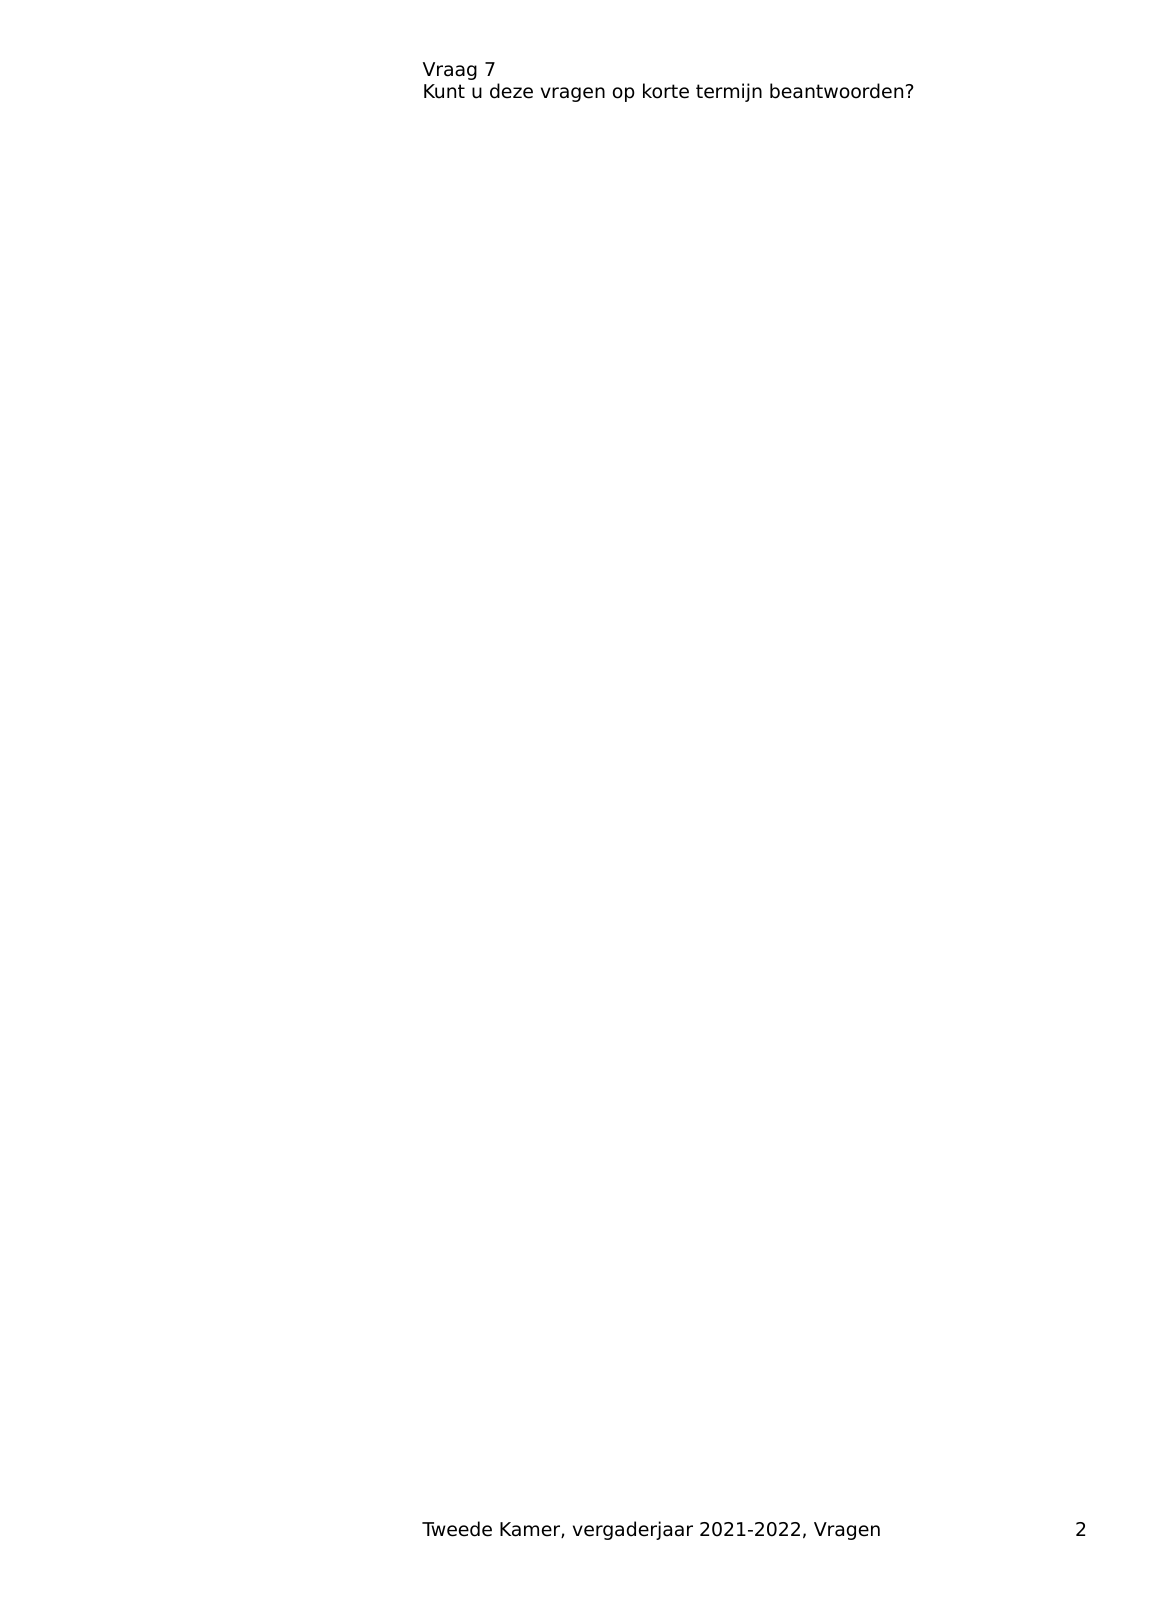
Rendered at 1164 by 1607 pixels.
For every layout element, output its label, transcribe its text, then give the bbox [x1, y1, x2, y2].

text Vraag 7 [422, 59, 1087, 81]
text Kunt u deze vragen op korte termijn beantwoorden? [422, 81, 1087, 103]
